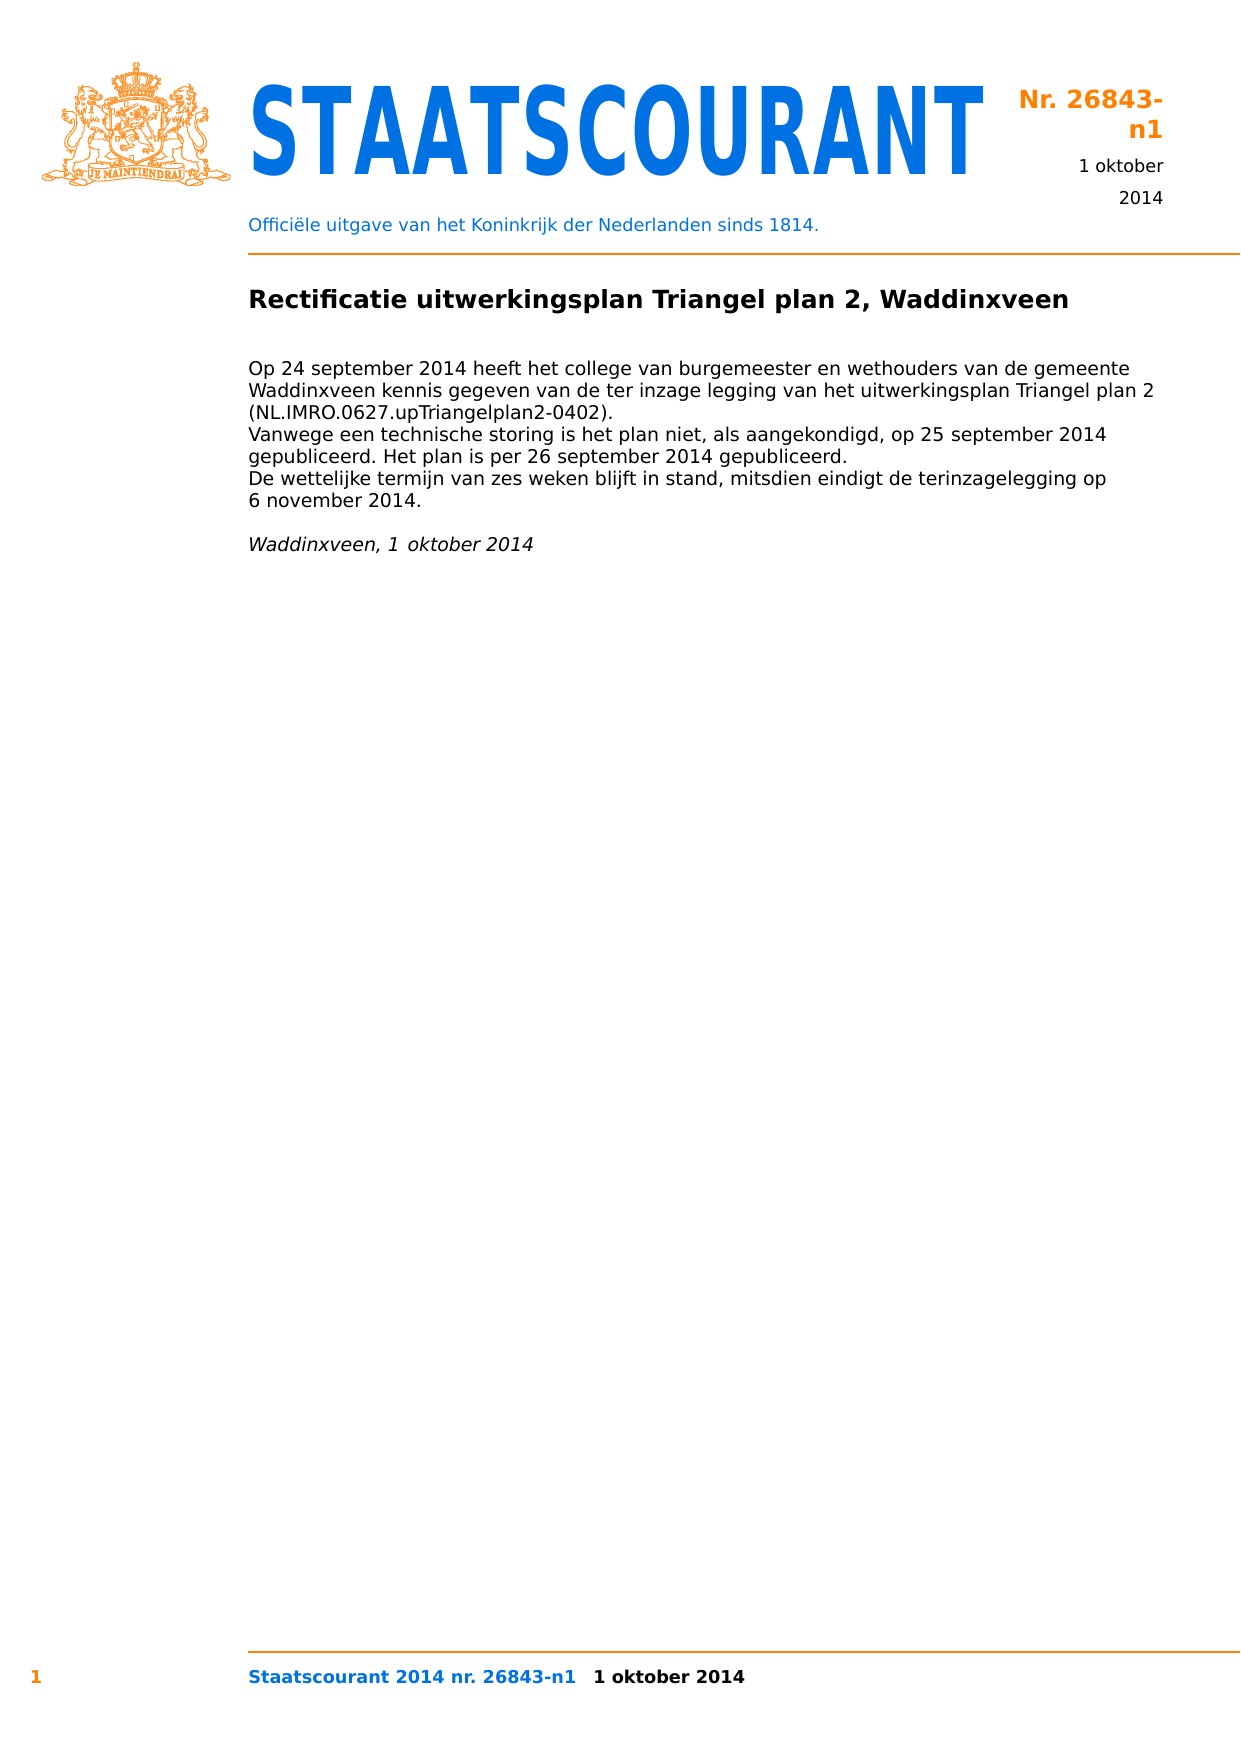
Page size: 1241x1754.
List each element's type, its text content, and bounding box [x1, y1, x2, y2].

table_cell 2014 [998, 183, 1240, 215]
table_header Nr. 26843-n1 [998, 62, 1240, 150]
text Waddinxveen, 1 oktober 2014 [248, 534, 1163, 556]
picture [41, 62, 231, 186]
text Vanwege een technische storing is het plan niet, als aangekondigd, op 25 september 2014 gepubliceerd. Het plan is per 26 september 2014 gepubliceerd. [248, 424, 1163, 468]
table_header [25, 62, 248, 253]
table_cell Officiële uitgave van het Koninkrijk der Nederlanden sinds 1814. [248, 215, 1240, 253]
text De wettelijke termijn van zes weken blijft in stand, mitsdien eindigt de terinzagelegging op 6 november 2014. [248, 468, 1163, 512]
subtitle Rectificatie uitwerkingsplan Triangel plan 2, Waddinxveen [248, 285, 1163, 314]
text Op 24 september 2014 heeft het college van burgemeester en wethouders van de gemeente Waddinxveen kennis gegeven van de ter inzage legging van het uitwerkingsplan Triangel plan 2 (NL.IMRO.0627.upTriangelplan2-0402). [248, 358, 1163, 424]
table_cell 1 oktober [998, 150, 1240, 182]
table_header STAATSCOURANT [248, 62, 998, 215]
